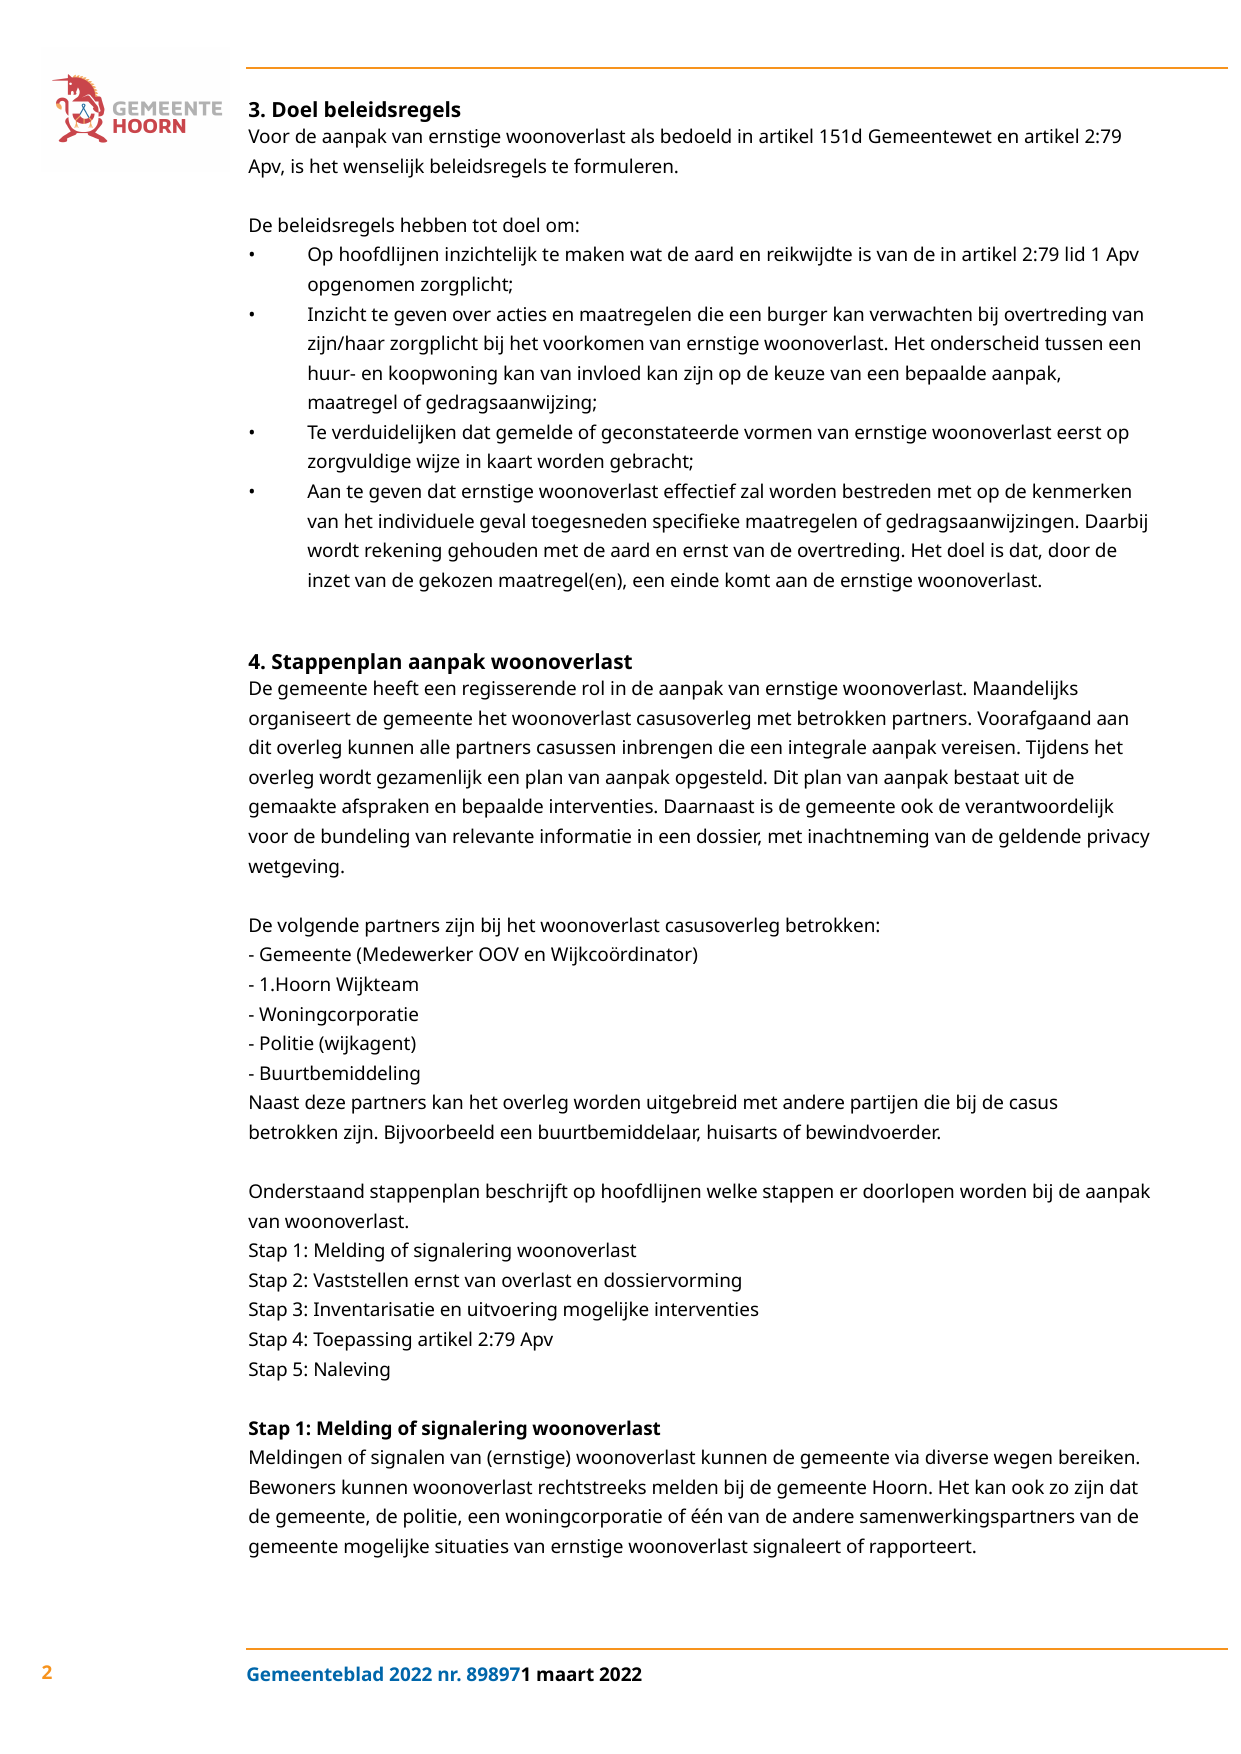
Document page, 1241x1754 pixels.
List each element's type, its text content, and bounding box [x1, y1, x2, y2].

text Stap 4: Toepassing artikel 2:79 Apv [248, 1326, 1152, 1352]
text Voor de aanpak van ernstige woonoverlast als bedoeld in artikel 151d Gemeentewet en artikel 2:79 Apv, is het wenselijk beleidsregels te formuleren. [248, 123, 1152, 178]
text - Buurtbemiddeling [248, 1060, 1152, 1086]
text Naast deze partners kan het overleg worden uitgebreid met andere partijen die bij de casus betrokken zijn. Bijvoorbeeld een buurtbemiddelaar, huisarts of bewindvoerder. [248, 1089, 1152, 1145]
text Stap 1: Melding of signalering woonoverlast [248, 1237, 1152, 1263]
text 4. Stappenplan aanpak woonoverlast [248, 647, 1152, 675]
list Aan te geven dat ernstige woonoverlast effectief zal worden bestreden met op de kenmerken van het individuele geval toegesneden specifieke maatregelen of gedragsaanwijzingen. Daarbij wordt rekening gehouden met de aard en ernst van de overtreding. Het doel is dat, door de inzet van de gekozen maatregel(en), een einde komt aan de ernstige woonoverlast. [248, 478, 1152, 593]
list Te verduidelijken dat gemelde of geconstateerde vormen van ernstige woonoverlast eerst op zorgvuldige wijze in kaart worden gebracht; [248, 419, 1152, 474]
picture [41, 47, 231, 172]
text De volgende partners zijn bij het woonoverlast casusoverleg betrokken: [248, 912, 1152, 938]
list Op hoofdlijnen inzichtelijk te maken wat de aard en reikwijdte is van de in artikel 2:79 lid 1 Apv opgenomen zorgplicht; [248, 242, 1152, 297]
text - 1.Hoorn Wijkteam [248, 971, 1152, 997]
text - Politie (wijkagent) [248, 1030, 1152, 1056]
text Stap 2: Vaststellen ernst van overlast en dossiervorming [248, 1267, 1152, 1293]
text Stap 1: Melding of signalering woonoverlast [248, 1415, 1152, 1441]
text Meldingen of signalen van (ernstige) woonoverlast kunnen de gemeente via diverse wegen bereiken. Bewoners kunnen woonoverlast rechtstreeks melden bij de gemeente Hoorn. Het kan ook zo zijn dat de gemeente, de politie, een woningcorporatie of één van de andere samenwerkingspartners van de gemeente mogelijke situaties van ernstige woonoverlast signaleert of rapporteert. [248, 1444, 1152, 1559]
list Inzicht te geven over acties en maatregelen die een burger kan verwachten bij overtreding van zijn/haar zorgplicht bij het voorkomen van ernstige woonoverlast. Het onderscheid tussen een huur- en koopwoning kan van invloed kan zijn op de keuze van een bepaalde aanpak, maatregel of gedragsaanwijzing; [248, 301, 1152, 415]
text - Gemeente (Medewerker OOV en Wijkcoördinator) [248, 942, 1152, 967]
text Onderstaand stappenplan beschrijft op hoofdlijnen welke stappen er doorlopen worden bij de aanpak van woonoverlast. [248, 1178, 1152, 1234]
text Stap 3: Inventarisatie en uitvoering mogelijke interventies [248, 1297, 1152, 1322]
text Stap 5: Naleving [248, 1356, 1152, 1382]
text - Woningcorporatie [248, 1001, 1152, 1027]
text De gemeente heeft een regisserende rol in de aanpak van ernstige woonoverlast. Maandelijks organiseert de gemeente het woonoverlast casusoverleg met betrokken partners. Voorafgaand aan dit overleg kunnen alle partners casussen inbrengen die een integrale aanpak vereisen. Tijdens het overleg wordt gezamenlijk een plan van aanpak opgesteld. Dit plan van aanpak bestaat uit de gemaakte afspraken en bepaalde interventies. Daarnaast is de gemeente ook de verantwoordelijk voor de bundeling van relevante informatie in een dossier, met inachtneming van de geldende privacy wetgeving. [248, 675, 1152, 879]
text De beleidsregels hebben tot doel om: [248, 212, 1152, 238]
text 3. Doel beleidsregels [248, 95, 1152, 123]
